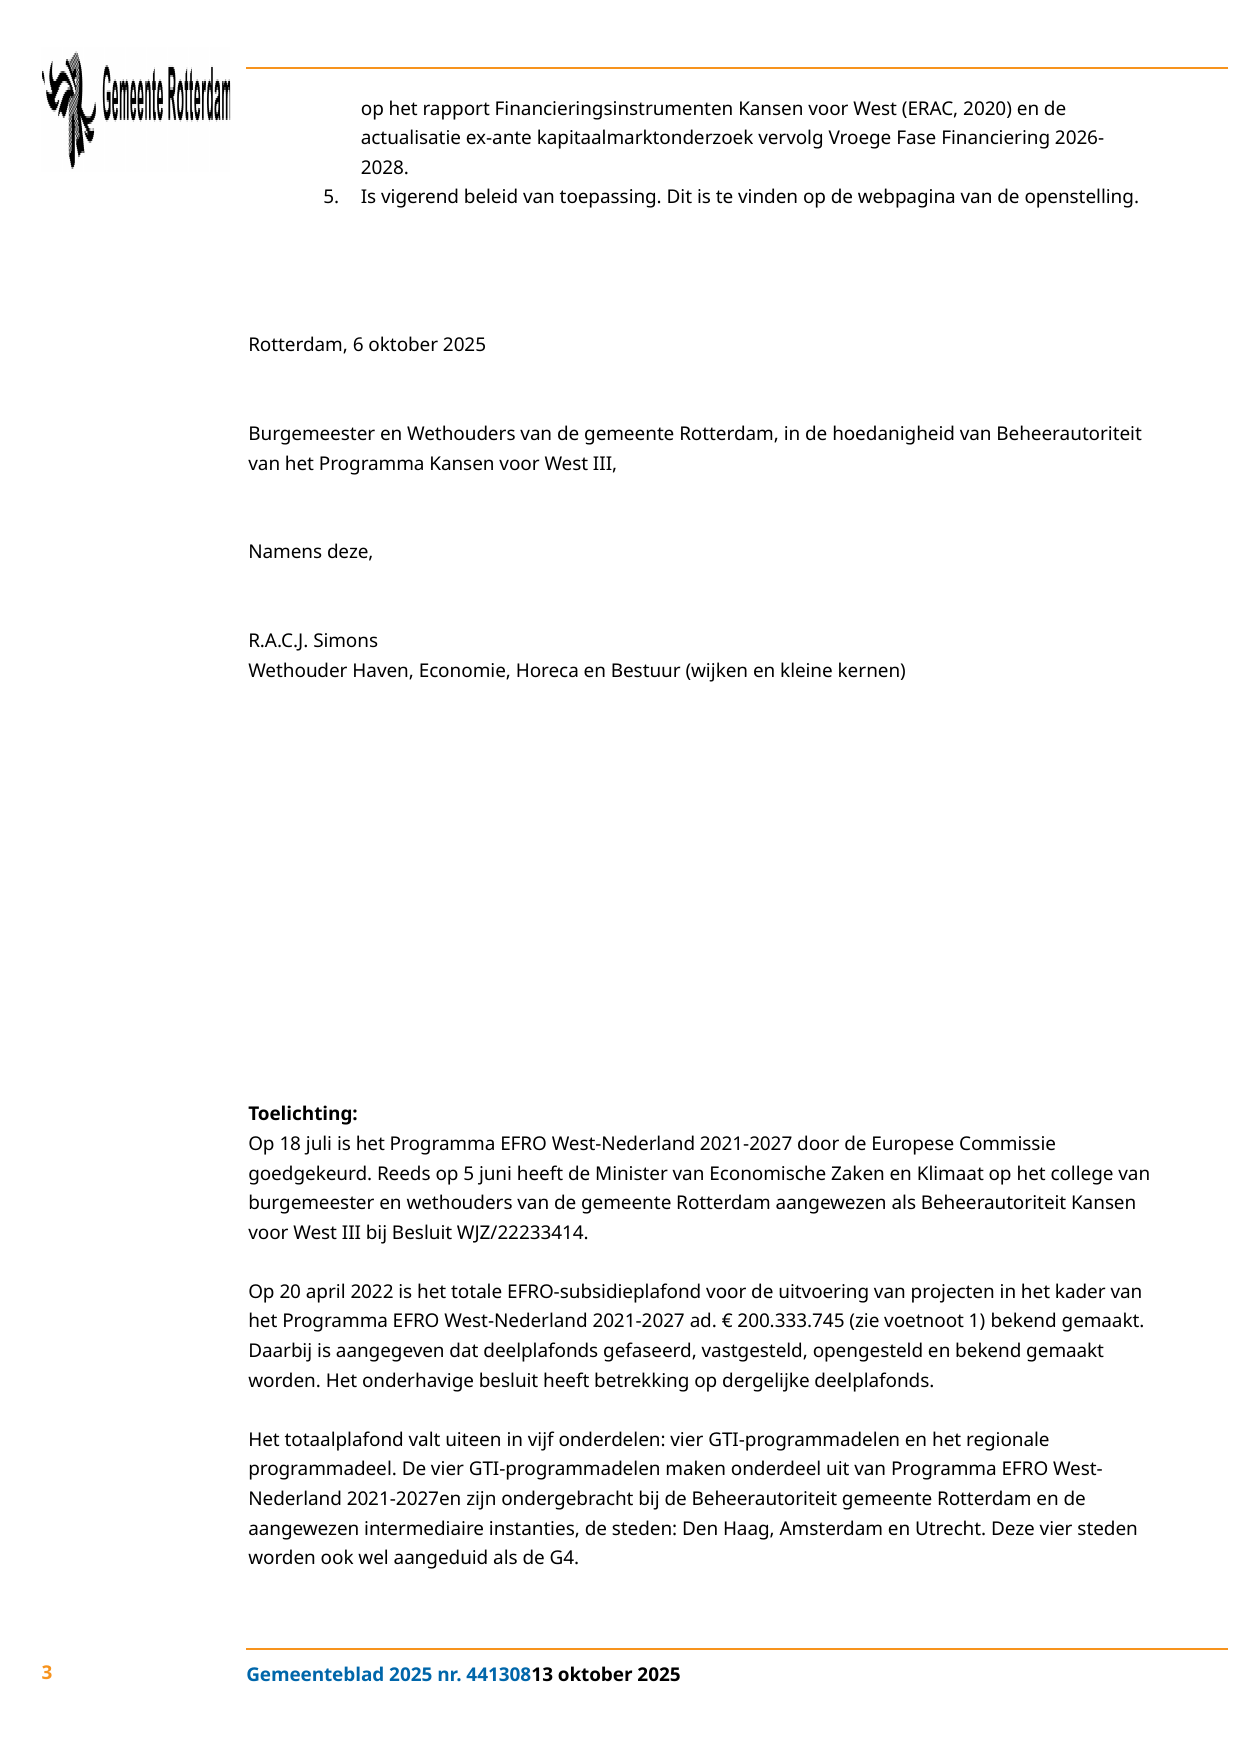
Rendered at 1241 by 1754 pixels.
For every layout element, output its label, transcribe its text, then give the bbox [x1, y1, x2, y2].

text Namens deze, [248, 538, 1152, 564]
picture [41, 47, 231, 172]
text Op 18 juli is het Programma EFRO West-Nederland 2021-2027 door de Europese Commissie goedgekeurd. Reeds op 5 juni heeft de Minister van Economische Zaken en Klimaat op het college van burgemeester en wethouders van de gemeente Rotterdam aangewezen als Beheerautoriteit Kansen voor West III bij Besluit WJZ/22233414. [248, 1130, 1152, 1245]
text R.A.C.J. Simons [248, 627, 1152, 653]
list op het rapport Financieringsinstrumenten Kansen voor West (ERAC, 2020) en de actualisatie ex-ante kapitaalmarktonderzoek vervolg Vroege Fase Financiering 2026-2028. [323, 95, 1152, 180]
text Rotterdam, 6 oktober 2025 [248, 331, 1152, 357]
text Op 20 april 2022 is het totale EFRO-subsidieplafond voor de uitvoering van projecten in het kader van het Programma EFRO West-Nederland 2021-2027 ad. € 200.333.745 (zie voetnoot 1) bekend gemaakt. Daarbij is aangegeven dat deelplafonds gefaseerd, vastgesteld, opengesteld en bekend gemaakt worden. Het onderhavige besluit heeft betrekking op dergelijke deelplafonds. [248, 1278, 1152, 1393]
text Het totaalplafond valt uiteen in vijf onderdelen: vier GTI-programmadelen en het regionale programmadeel. De vier GTI-programmadelen maken onderdeel uit van Programma EFRO West-Nederland 2021-2027en zijn ondergebracht bij de Beheerautoriteit gemeente Rotterdam en de aangewezen intermediaire instanties, de steden: Den Haag, Amsterdam en Utrecht. Deze vier steden worden ook wel aangeduid als de G4. [248, 1426, 1152, 1570]
text Toelichting: [248, 1101, 1152, 1126]
text Burgemeester en Wethouders van de gemeente Rotterdam, in de hoedanigheid van Beheerautoriteit van het Programma Kansen voor West III, [248, 420, 1152, 476]
text Wethouder Haven, Economie, Horeca en Bestuur (wijken en kleine kernen) [248, 657, 1152, 683]
list Is vigerend beleid van toepassing. Dit is te vinden op de webpagina van de openstelling. [323, 183, 1152, 209]
